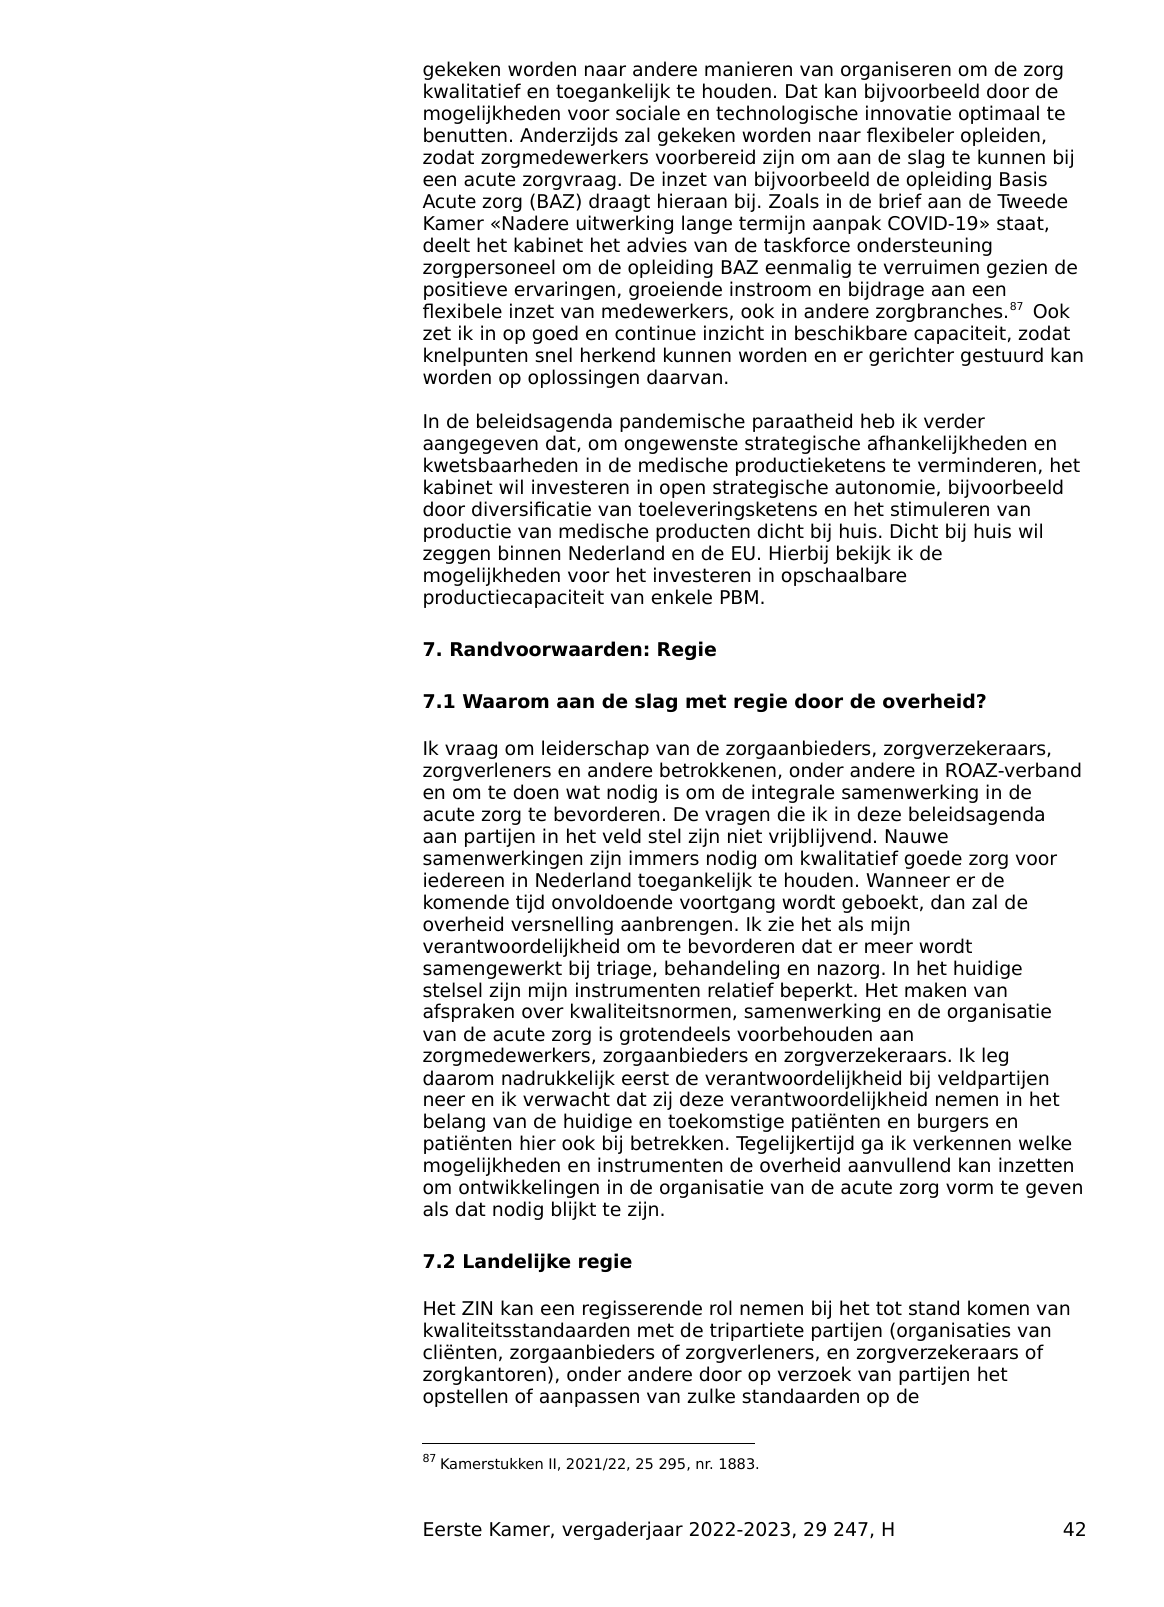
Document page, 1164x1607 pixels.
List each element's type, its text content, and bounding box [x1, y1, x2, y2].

text Het ZIN kan een regisserende rol nemen bij het tot stand komen van kwaliteitsstandaarden met de tripartiete partijen (organisaties van cliënten, zorgaanbieders of zorgverleners, en zorgverzekeraars of zorgkantoren), onder andere door op verzoek van partijen het opstellen of aanpassen van zulke standaarden op de [422, 1298, 1087, 1408]
text Kamerstukken II, 2021/22, 25 295, nr. 1883. [422, 1452, 1087, 1474]
subtitle 7. Randvoorwaarden: Regie [422, 639, 1087, 661]
text Ik vraag om leiderschap van de zorgaanbieders, zorgverzekeraars, zorgverleners en andere betrokkenen, onder andere in ROAZ-verband en om te doen wat nodig is om de integrale samenwerking in de acute zorg te bevorderen. De vragen die ik in deze beleidsagenda aan partijen in het veld stel zijn niet vrijblijvend. Nauwe samenwerkingen zijn immers nodig om kwalitatief goede zorg voor iedereen in Nederland toegankelijk te houden. Wanneer er de komende tijd onvoldoende voortgang wordt geboekt, dan zal de overheid versnelling aanbrengen. Ik zie het als mijn verantwoordelijkheid om te bevorderen dat er meer wordt samengewerkt bij triage, behandeling en nazorg. In het huidige stelsel zijn mijn instrumenten relatief beperkt. Het maken van afspraken over kwaliteitsnormen, samenwerking en de organisatie van de acute zorg is grotendeels voorbehouden aan zorgmedewerkers, zorgaanbieders en zorgverzekeraars. Ik leg daarom nadrukkelijk eerst de verantwoordelijkheid bij veldpartijen neer en ik verwacht dat zij deze verantwoordelijkheid nemen in het belang van de huidige en toekomstige patiënten en burgers en patiënten hier ook bij betrekken. Tegelijkertijd ga ik verkennen welke mogelijkheden en instrumenten de overheid aanvullend kan inzetten om ontwikkelingen in de organisatie van de acute zorg vorm te geven als dat nodig blijkt te zijn. [422, 738, 1087, 1221]
text gekeken worden naar andere manieren van organiseren om de zorg kwalitatief en toegankelijk te houden. Dat kan bijvoorbeeld door de mogelijkheden voor sociale en technologische innovatie optimaal te benutten. Anderzijds zal gekeken worden naar flexibeler opleiden, zodat zorgmedewerkers voorbereid zijn om aan de slag te kunnen bij een acute zorgvraag. De inzet van bijvoorbeeld de opleiding Basis Acute zorg (BAZ) draagt hieraan bij. Zoals in de brief aan de Tweede Kamer «Nadere uitwerking lange termijn aanpak COVID-19» staat, deelt het kabinet het advies van de taskforce ondersteuning zorgpersoneel om de opleiding BAZ eenmalig te verruimen gezien de positieve ervaringen, groeiende instroom en bijdrage aan een flexibele inzet van medewerkers, ook in andere zorgbranches. Ook zet ik in op goed en continue inzicht in beschikbare capaciteit, zodat knelpunten snel herkend kunnen worden en er gerichter gestuurd kan worden op oplossingen daarvan. [422, 59, 1087, 389]
subtitle 7.1 Waarom aan de slag met regie door de overheid? [422, 691, 1087, 713]
text In de beleidsagenda pandemische paraatheid heb ik verder aangegeven dat, om ongewenste strategische afhankelijkheden en kwetsbaarheden in de medische productieketens te verminderen, het kabinet wil investeren in open strategische autonomie, bijvoorbeeld door diversificatie van toeleveringsketens en het stimuleren van productie van medische producten dicht bij huis. Dicht bij huis wil zeggen binnen Nederland en de EU. Hierbij bekijk ik de mogelijkheden voor het investeren in opschaalbare productiecapaciteit van enkele PBM. [422, 411, 1087, 609]
subtitle 7.2 Landelijke regie [422, 1251, 1087, 1273]
